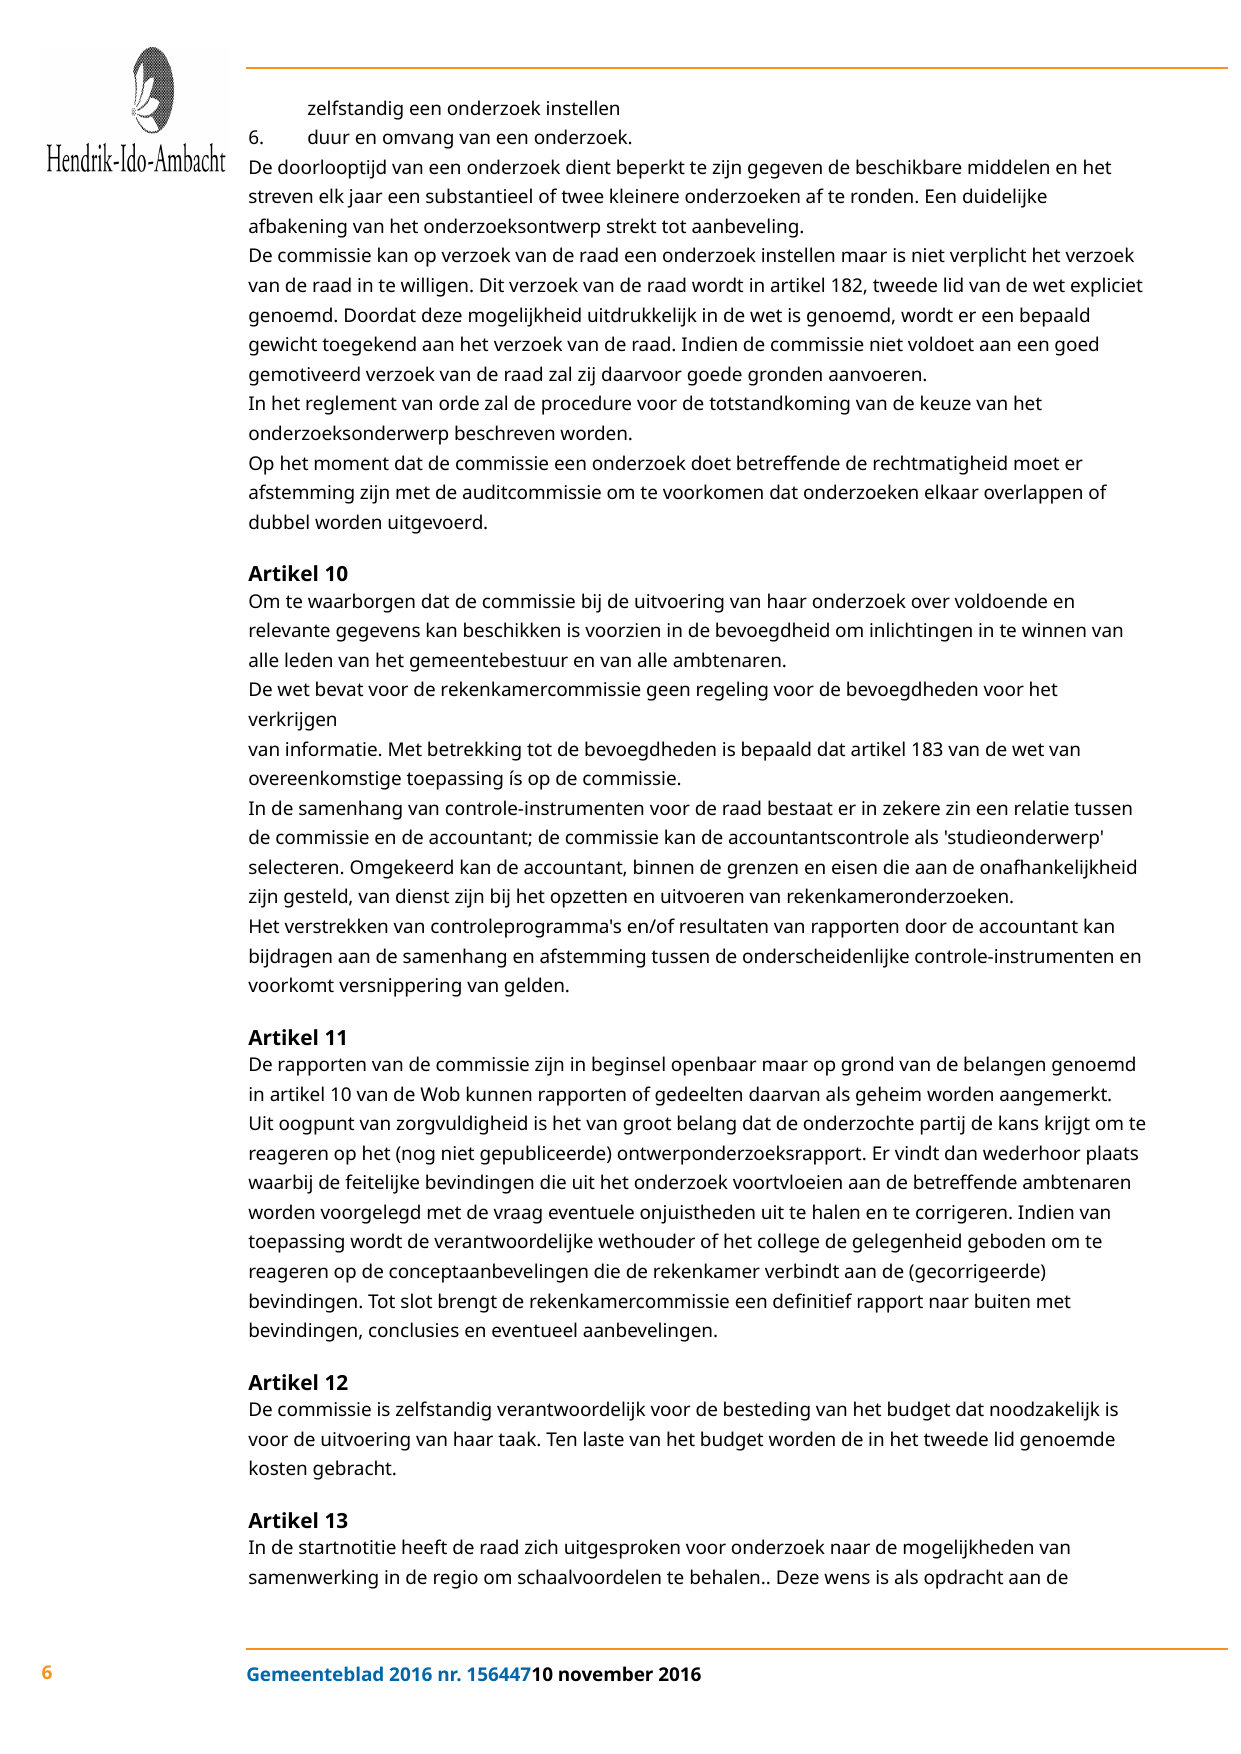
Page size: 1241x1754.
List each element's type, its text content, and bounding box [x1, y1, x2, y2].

text De doorlooptijd van een onderzoek dient beperkt te zijn gegeven de beschikbare middelen en het streven elk jaar een substantieel of twee kleinere onderzoeken af te ronden. Een duidelijke afbakening van het onderzoeksontwerp strekt tot aanbeveling. [248, 154, 1152, 239]
text De rapporten van de commissie zijn in beginsel openbaar maar op grond van de belangen genoemd [248, 1051, 1152, 1077]
text De commissie is zelfstandig verantwoordelijk voor de besteding van het budget dat noodzakelijk is [248, 1396, 1152, 1422]
text Artikel 13 [248, 1506, 1152, 1534]
text bevindingen. Tot slot brengt de rekenkamercommissie een definitief rapport naar buiten met [248, 1288, 1152, 1314]
text reageren op het (nog niet gepubliceerde) ontwerponderzoeksrapport. Er vindt dan wederhoor plaats [248, 1140, 1152, 1166]
text bijdragen aan de samenhang en afstemming tussen de onderscheidenlijke controle-instrumenten en [248, 943, 1152, 968]
text bevindingen, conclusies en eventueel aanbevelingen. [248, 1317, 1152, 1343]
text Artikel 11 [248, 1023, 1152, 1051]
text selecteren. Omgekeerd kan de accountant, binnen de grenzen en eisen die aan de onafhankelijkheid [248, 854, 1152, 880]
text samenwerking in de regio om schaalvoordelen te behalen.. Deze wens is als opdracht aan de [248, 1564, 1152, 1590]
picture [41, 47, 231, 172]
text relevante gegevens kan beschikken is voorzien in de bevoegdheid om inlichtingen in te winnen van [248, 617, 1152, 643]
text In de samenhang van controle-instrumenten voor de raad bestaat er in zekere zin een relatie tussen [248, 795, 1152, 821]
text toepassing wordt de verantwoordelijke wethouder of het college de gelegenheid geboden om te [248, 1229, 1152, 1254]
text worden voorgelegd met de vraag eventuele onjuistheden uit te halen en te corrigeren. Indien van [248, 1199, 1152, 1225]
text van informatie. Met betrekking tot de bevoegdheden is bepaald dat artikel 183 van de wet van overeenkomstige toepassing ís op de commissie. [248, 736, 1152, 791]
text alle leden van het gemeentebestuur en van alle ambtenaren. [248, 647, 1152, 673]
text Artikel 10 [248, 559, 1152, 588]
text de commissie en de accountant; de commissie kan de accountantscontrole als 'studieonderwerp' [248, 824, 1152, 850]
text Uit oogpunt van zorgvuldigheid is het van groot belang dat de onderzochte partij de kans krijgt om te [248, 1110, 1152, 1136]
text zijn gesteld, van dienst zijn bij het opzetten en uitvoeren van rekenkameronderzoeken. [248, 884, 1152, 909]
text Op het moment dat de commissie een onderzoek doet betreffende de rechtmatigheid moet er [248, 450, 1152, 476]
text voor de uitvoering van haar taak. Ten laste van het budget worden de in het tweede lid genoemde [248, 1426, 1152, 1452]
text reageren op de conceptaanbevelingen die de rekenkamer verbindt aan de (gecorrigeerde) [248, 1258, 1152, 1284]
text Het verstrekken van controleprogramma's en/of resultaten van rapporten door de accountant kan [248, 913, 1152, 939]
text waarbij de feitelijke bevindingen die uit het onderzoek voortvloeien aan de betreffende ambtenaren [248, 1169, 1152, 1195]
text In de startnotitie heeft de raad zich uitgesproken voor onderzoek naar de mogelijkheden van [248, 1534, 1152, 1560]
text kosten gebracht. [248, 1456, 1152, 1481]
text Om te waarborgen dat de commissie bij de uitvoering van haar onderzoek over voldoende en [248, 588, 1152, 613]
text voorkomt versnippering van gelden. [248, 972, 1152, 998]
text De wet bevat voor de rekenkamercommissie geen regeling voor de bevoegdheden voor het verkrijgen [248, 677, 1152, 732]
list duur en omvang van een onderzoek. [248, 124, 1152, 150]
text in artikel 10 van de Wob kunnen rapporten of gedeelten daarvan als geheim worden aangemerkt. [248, 1081, 1152, 1107]
text Artikel 12 [248, 1368, 1152, 1396]
text De commissie kan op verzoek van de raad een onderzoek instellen maar is niet verplicht het verzoek van de raad in te willigen. Dit verzoek van de raad wordt in artikel 182, tweede lid van de wet expliciet genoemd. Doordat deze mogelijkheid uitdrukkelijk in de wet is genoemd, wordt er een bepaald gewicht toegekend aan het verzoek van de raad. Indien de commissie niet voldoet aan een goed gemotiveerd verzoek van de raad zal zij daarvoor goede gronden aanvoeren. [248, 243, 1152, 387]
list zelfstandig een onderzoek instellen [248, 95, 1152, 121]
text afstemming zijn met de auditcommissie om te voorkomen dat onderzoeken elkaar overlappen of dubbel worden uitgevoerd. [248, 479, 1152, 535]
text In het reglement van orde zal de procedure voor de totstandkoming van de keuze van het onderzoeksonderwerp beschreven worden. [248, 391, 1152, 446]
